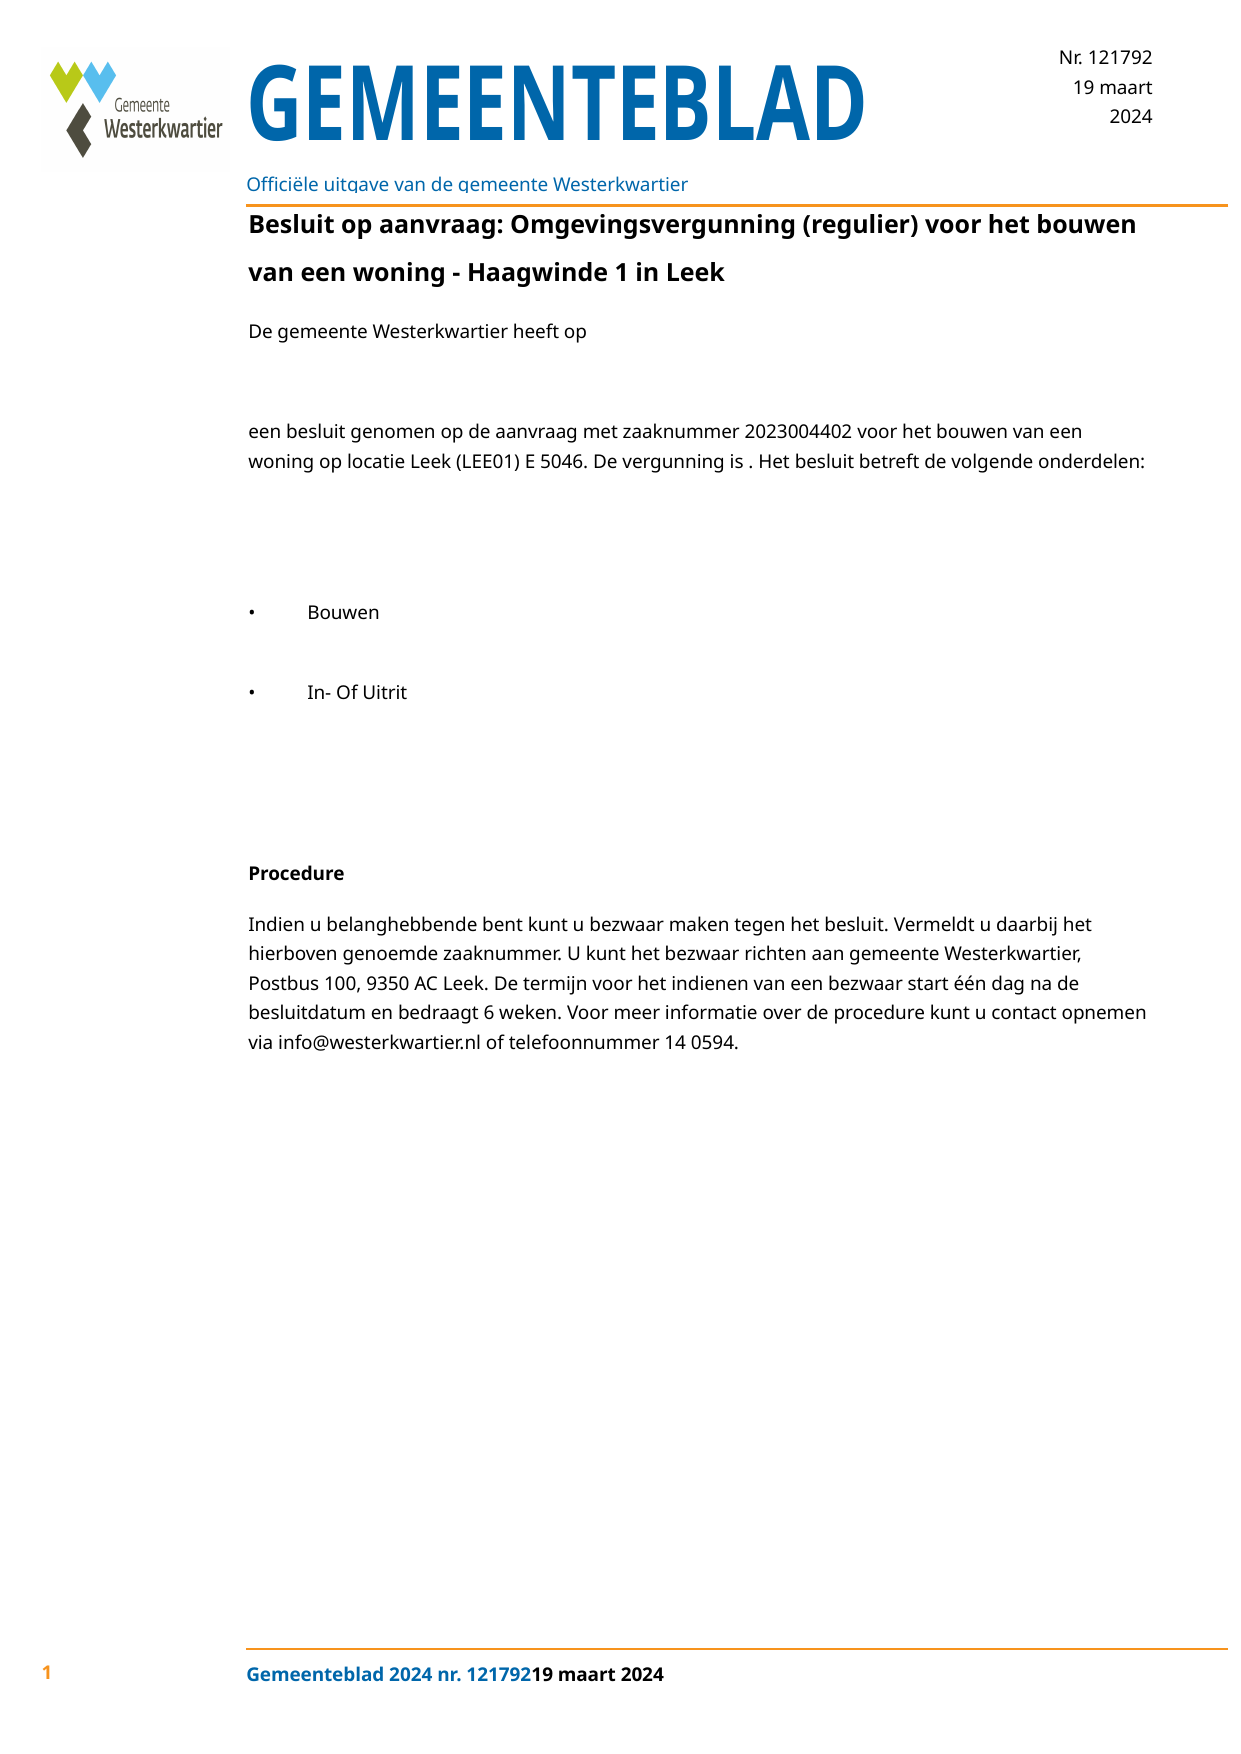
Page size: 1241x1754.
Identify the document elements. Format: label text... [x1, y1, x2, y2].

text De gemeente Westerkwartier heeft op [248, 318, 1152, 344]
text Indien u belanghebbende bent kunt u bezwaar maken tegen het besluit. Vermeldt u daarbij het hierboven genoemde zaaknummer. U kunt het bezwaar richten aan gemeente Westerkwartier, Postbus 100, 9350 AC Leek. De termijn voor het indienen van een bezwaar start één dag na de besluitdatum en bedraagt 6 weken. Voor meer informatie over de procedure kunt u contact opnemen via info@westerkwartier.nl of telefoonnummer 14 0594. [248, 911, 1152, 1055]
text Procedure [248, 860, 1152, 886]
text een besluit genomen op de aanvraag met zaaknummer 2023004402 voor het bouwen van een woning op locatie Leek (LEE01) E 5046. De vergunning is . Het besluit betreft de volgende onderdelen: [248, 419, 1152, 474]
list In- Of Uitrit [248, 679, 1152, 705]
text Besluit op aanvraag: Omgevingsvergunning (regulier) voor het bouwen van een woning - Haagwinde 1 in Leek [248, 207, 1152, 288]
picture [41, 47, 231, 172]
list Bouwen [248, 599, 1152, 625]
